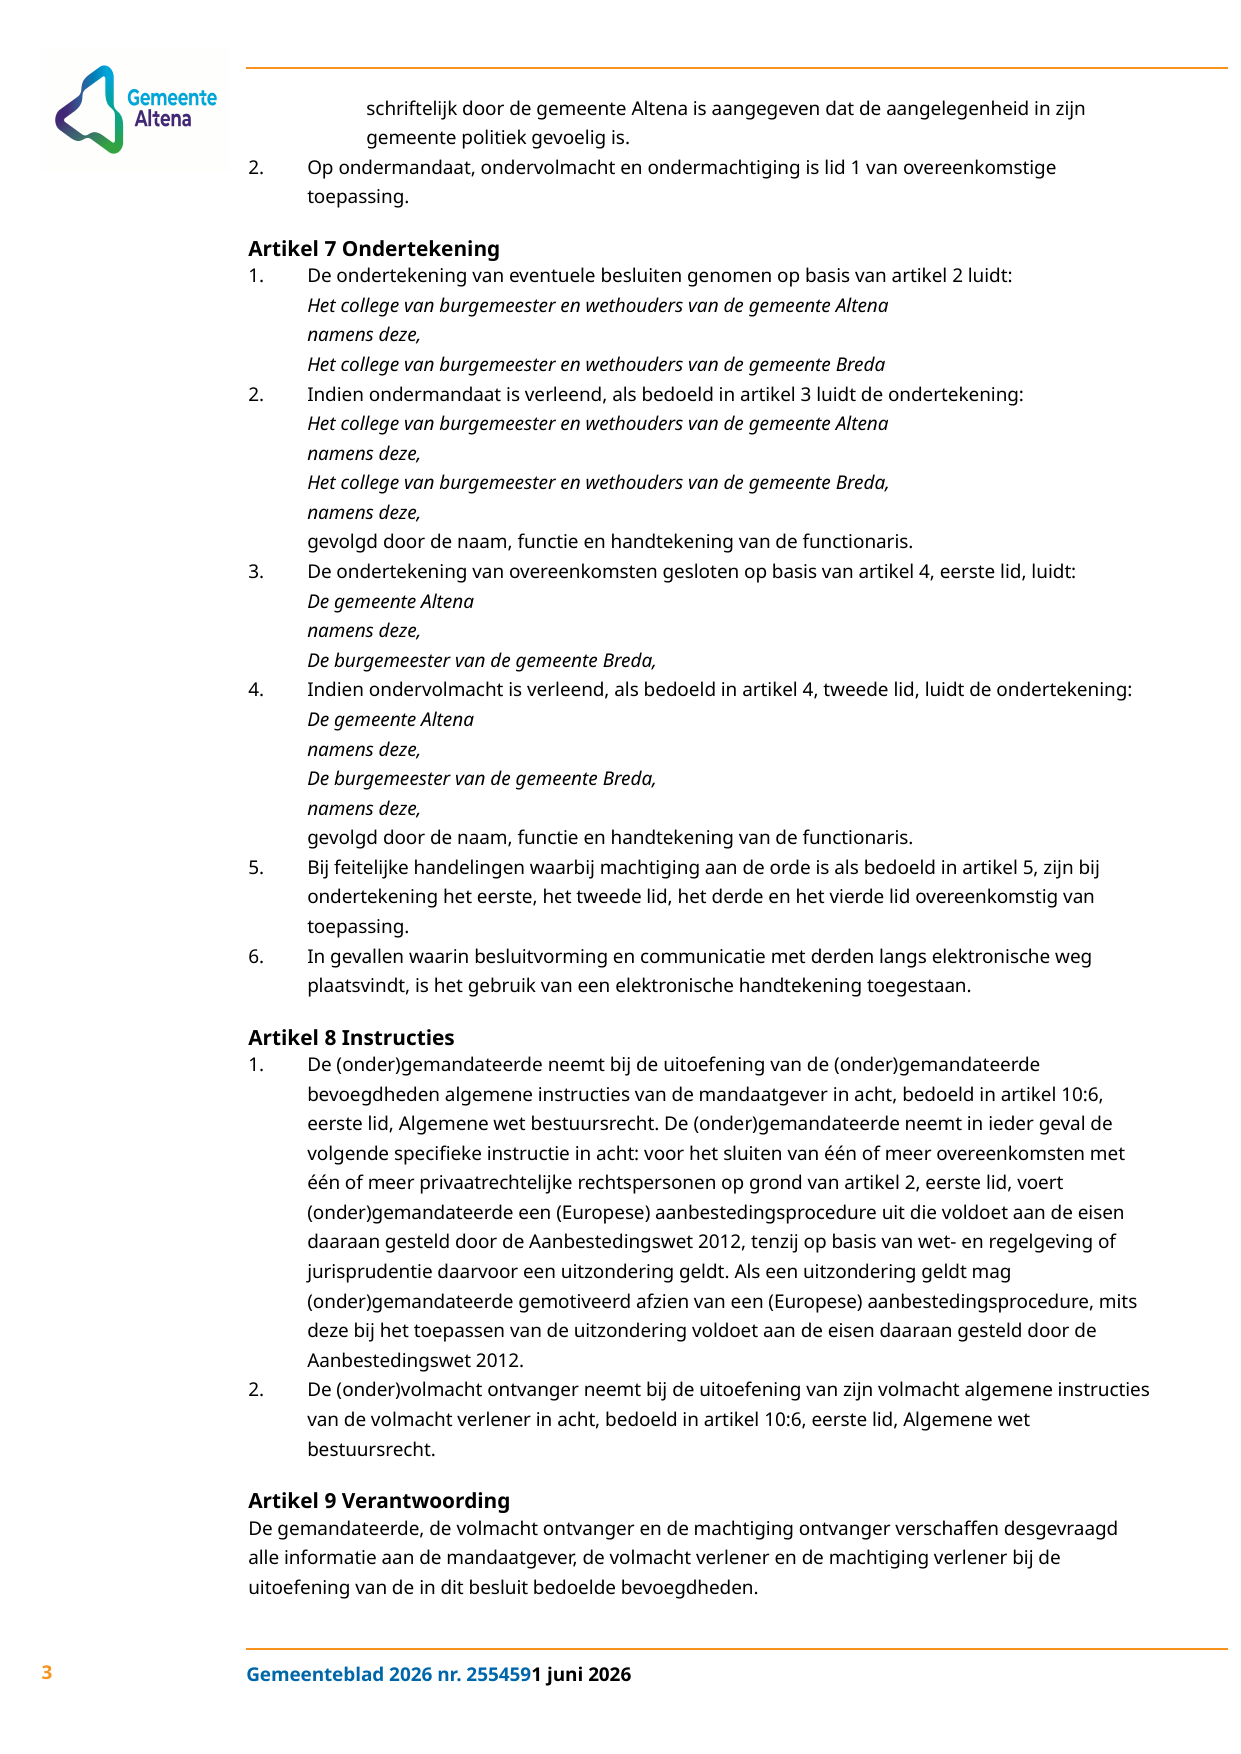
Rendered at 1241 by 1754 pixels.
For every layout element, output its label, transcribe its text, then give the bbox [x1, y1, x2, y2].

list Indien ondermandaat is verleend, als bedoeld in artikel 3 luidt de ondertekening: [248, 381, 1152, 406]
list De ondertekening van eventuele besluiten genomen op basis van artikel 2 luidt: [248, 262, 1152, 288]
text De gemandateerde, de volmacht ontvanger en de machtiging ontvanger verschaffen desgevraagd alle informatie aan de mandaatgever, de volmacht verlener en de machtiging verlener bij de uitoefening van de in dit besluit bedoelde bevoegdheden. [248, 1515, 1152, 1599]
picture [41, 47, 231, 172]
list De gemeente Altena [248, 706, 1152, 732]
list Het college van burgemeester en wethouders van de gemeente Altena [248, 410, 1152, 436]
list De (onder)gemandateerde neemt bij de uitoefening van de (onder)gemandateerde bevoegdheden algemene instructies van de mandaatgever in acht, bedoeld in artikel 10:6, eerste lid, Algemene wet bestuursrecht. De (onder)gemandateerde neemt in ieder geval de volgende specifieke instructie in acht: voor het sluiten van één of meer overeenkomsten met één of meer privaatrechtelijke rechtspersonen op grond van artikel 2, eerste lid, voert (onder)gemandateerde een (Europese) aanbestedingsprocedure uit die voldoet aan de eisen daaraan gesteld door de Aanbestedingswet 2012, tenzij op basis van wet- en regelgeving of jurisprudentie daarvoor een uitzondering geldt. Als een uitzondering geldt mag (onder)gemandateerde gemotiveerd afzien van een (Europese) aanbestedingsprocedure, mits deze bij het toepassen van de uitzondering voldoet aan de eisen daaraan gesteld door de Aanbestedingswet 2012. [248, 1051, 1152, 1373]
list gevolgd door de naam, functie en handtekening van de functionaris. [248, 529, 1152, 554]
list De ondertekening van overeenkomsten gesloten op basis van artikel 4, eerste lid, luidt: [248, 558, 1152, 584]
list De burgemeester van de gemeente Breda, [248, 647, 1152, 673]
list namens deze, [248, 617, 1152, 643]
list namens deze, [248, 795, 1152, 821]
list De gemeente Altena [248, 588, 1152, 613]
list namens deze, [248, 499, 1152, 525]
list namens deze, [248, 322, 1152, 347]
list Het college van burgemeester en wethouders van de gemeente Altena [248, 292, 1152, 318]
list Het college van burgemeester en wethouders van de gemeente Breda [248, 351, 1152, 377]
list namens deze, [248, 736, 1152, 761]
list Het college van burgemeester en wethouders van de gemeente Breda, [248, 469, 1152, 495]
list Bij feitelijke handelingen waarbij machtiging aan de orde is als bedoeld in artikel 5, zijn bij ondertekening het eerste, het tweede lid, het derde en het vierde lid overeenkomstig van toepassing. [248, 854, 1152, 939]
list In gevallen waarin besluitvorming en communicatie met derden langs elektronische weg plaatsvindt, is het gebruik van een elektronische handtekening toegestaan. [248, 943, 1152, 998]
text Artikel 9 Verantwoording [248, 1486, 1152, 1515]
list Op ondermandaat, ondervolmacht en ondermachtiging is lid 1 van overeenkomstige toepassing. [248, 154, 1152, 209]
list gevolgd door de naam, functie en handtekening van de functionaris. [248, 824, 1152, 850]
text Artikel 8 Instructies [248, 1023, 1152, 1051]
list De (onder)volmacht ontvanger neemt bij de uitoefening van zijn volmacht algemene instructies van de volmacht verlener in acht, bedoeld in artikel 10:6, eerste lid, Algemene wet bestuursrecht. [248, 1377, 1152, 1462]
text Artikel 7 Ondertekening [248, 234, 1152, 262]
list namens deze, [248, 440, 1152, 466]
list Indien ondervolmacht is verleend, als bedoeld in artikel 4, tweede lid, luidt de ondertekening: [248, 677, 1152, 702]
list schriftelijk door de gemeente Altena is aangegeven dat de aangelegenheid in zijn gemeente politiek gevoelig is. [307, 95, 1152, 150]
list De burgemeester van de gemeente Breda, [248, 765, 1152, 791]
